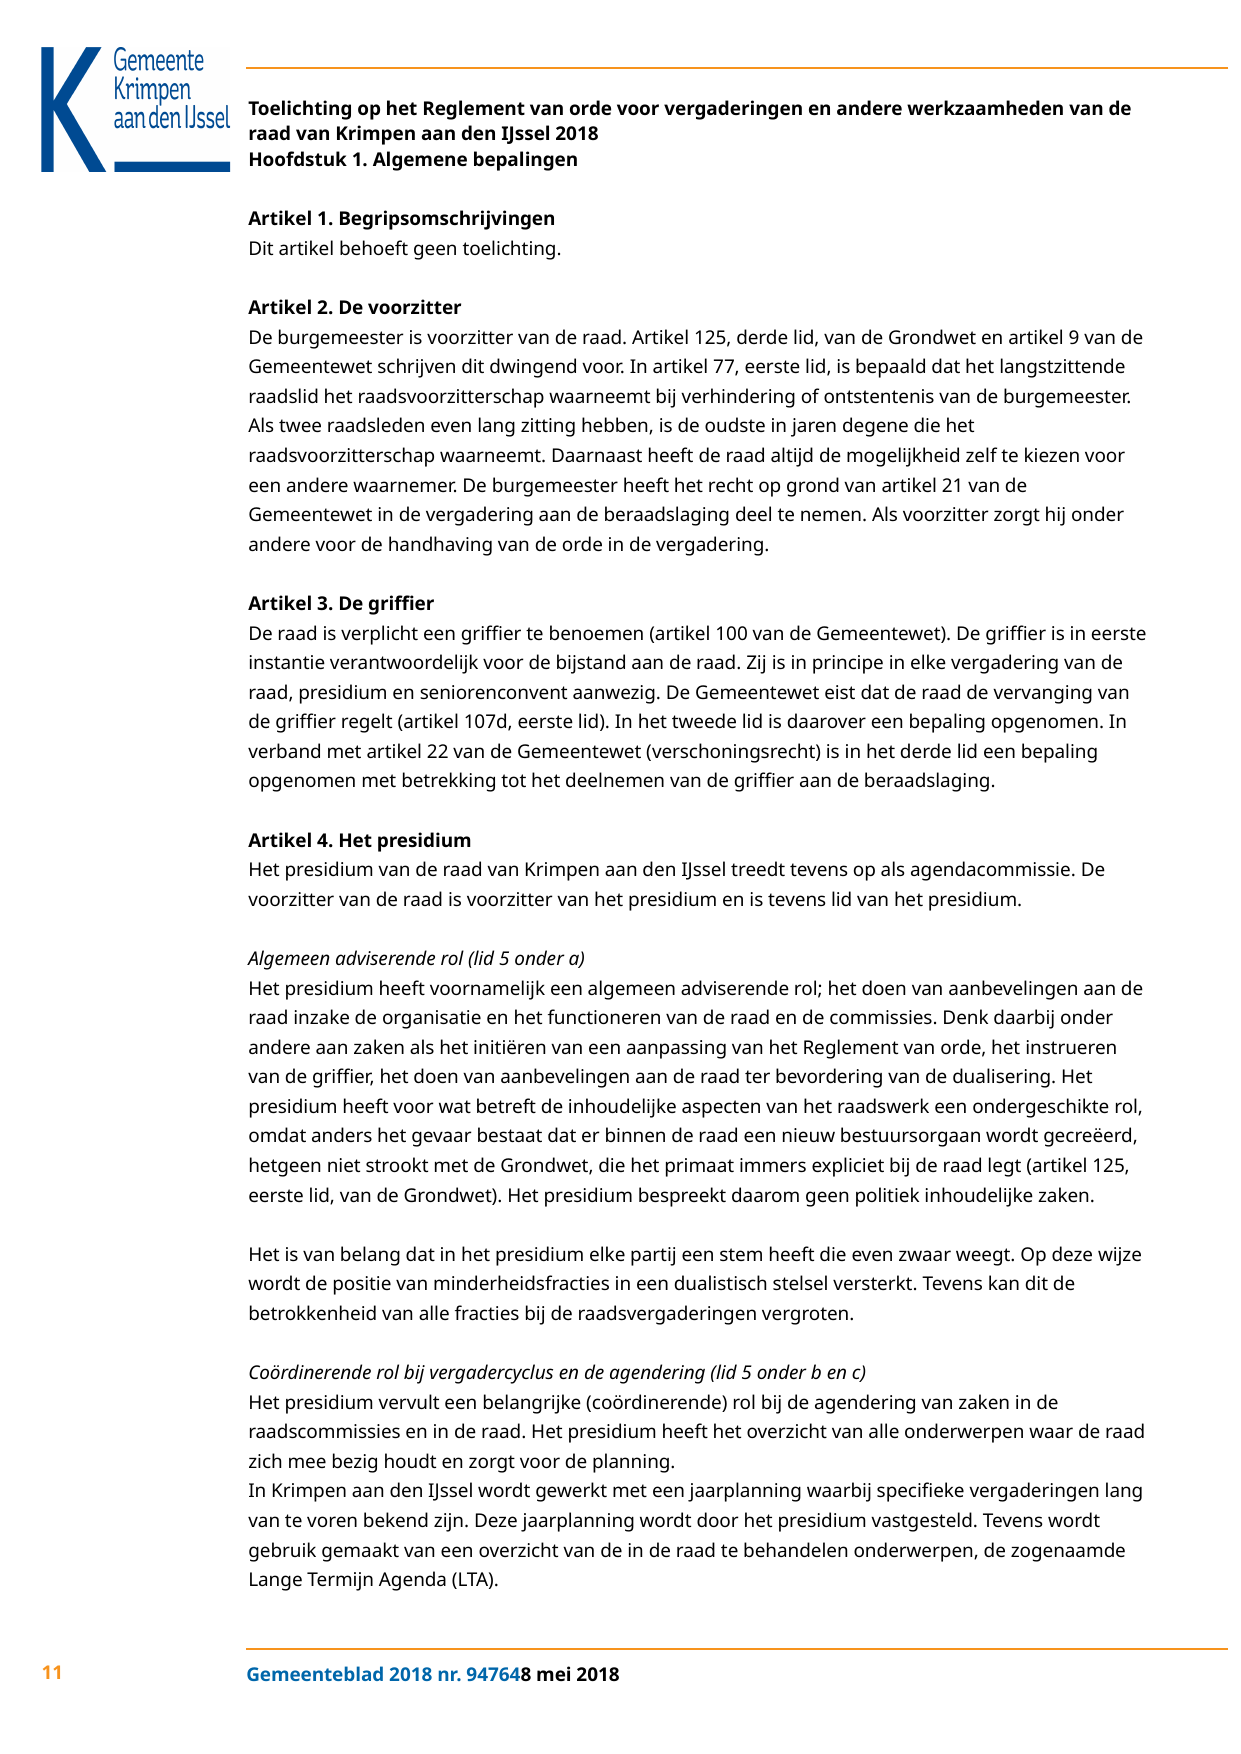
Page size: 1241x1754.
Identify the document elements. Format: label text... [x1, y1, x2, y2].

text Het presidium vervult een belangrijke (coördinerende) rol bij de agendering van zaken in de raadscommissies en in de raad. Het presidium heeft het overzicht van alle onderwerpen waar de raad zich mee bezig houdt en zorgt voor de planning. [248, 1389, 1152, 1474]
text Artikel 4. Het presidium [248, 827, 1152, 852]
text Artikel 1. Begripsomschrijvingen [248, 206, 1152, 231]
text Toelichting op het Reglement van orde voor vergaderingen en andere werkzaamheden van de raad van Krimpen aan den IJssel 2018 [248, 95, 1152, 146]
text Artikel 3. De griffier [248, 590, 1152, 616]
text Het presidium van de raad van Krimpen aan den IJssel treedt tevens op als agendacommissie. De voorzitter van de raad is voorzitter van het presidium en is tevens lid van het presidium. [248, 856, 1152, 912]
text Het presidium heeft voornamelijk een algemeen adviserende rol; het doen van aanbevelingen aan de raad inzake de organisatie en het functioneren van de raad en de commissies. Denk daarbij onder andere aan zaken als het initiëren van een aanpassing van het Reglement van orde, het instrueren van de griffier, het doen van aanbevelingen aan de raad ter bevordering van de dualisering. Het presidium heeft voor wat betreft de inhoudelijke aspecten van het raadswerk een ondergeschikte rol, omdat anders het gevaar bestaat dat er binnen de raad een nieuw bestuursorgaan wordt gecreëerd, hetgeen niet strookt met de Grondwet, die het primaat immers expliciet bij de raad legt (artikel 125, eerste lid, van de Grondwet). Het presidium bespreekt daarom geen politiek inhoudelijke zaken. [248, 975, 1152, 1207]
text Artikel 2. De voorzitter [248, 294, 1152, 320]
text Dit artikel behoeft geen toelichting. [248, 235, 1152, 261]
picture [41, 47, 231, 172]
text In Krimpen aan den IJssel wordt gewerkt met een jaarplanning waarbij specifieke vergaderingen lang van te voren bekend zijn. Deze jaarplanning wordt door het presidium vastgesteld. Tevens wordt gebruik gemaakt van een overzicht van de in de raad te behandelen onderwerpen, de zogenaamde Lange Termijn Agenda (LTA). [248, 1478, 1152, 1592]
text Het is van belang dat in het presidium elke partij een stem heeft die even zwaar weegt. Op deze wijze wordt de positie van minderheidsfracties in een dualistisch stelsel versterkt. Tevens kan dit de betrokkenheid van alle fracties bij de raadsvergaderingen vergroten. [248, 1241, 1152, 1326]
text De raad is verplicht een griffier te benoemen (artikel 100 van de Gemeentewet). De griffier is in eerste instantie verantwoordelijk voor de bijstand aan de raad. Zij is in principe in elke vergadering van de raad, presidium en seniorenconvent aanwezig. De Gemeentewet eist dat de raad de vervanging van de griffier regelt (artikel 107d, eerste lid). In het tweede lid is daarover een bepaling opgenomen. In verband met artikel 22 van de Gemeentewet (verschoningsrecht) is in het derde lid een bepaling opgenomen met betrekking tot het deelnemen van de griffier aan de beraadslaging. [248, 620, 1152, 793]
text Algemeen adviserende rol (lid 5 onder a) [248, 945, 1152, 971]
text De burgemeester is voorzitter van de raad. Artikel 125, derde lid, van de Grondwet en artikel 9 van de Gemeentewet schrijven dit dwingend voor. In artikel 77, eerste lid, is bepaald dat het langstzittende raadslid het raadsvoorzitterschap waarneemt bij verhindering of ontstentenis van de burgemeester. Als twee raadsleden even lang zitting hebben, is de oudste in jaren degene die het raadsvoorzitterschap waarneemt. Daarnaast heeft de raad altijd de mogelijkheid zelf te kiezen voor een andere waarnemer. De burgemeester heeft het recht op grond van artikel 21 van de Gemeentewet in de vergadering aan de beraadslaging deel te nemen. Als voorzitter zorgt hij onder andere voor de handhaving van de orde in de vergadering. [248, 324, 1152, 557]
text Coördinerende rol bij vergadercyclus en de agendering (lid 5 onder b en c) [248, 1359, 1152, 1385]
text Hoofdstuk 1. Algemene bepalingen [248, 146, 1152, 172]
